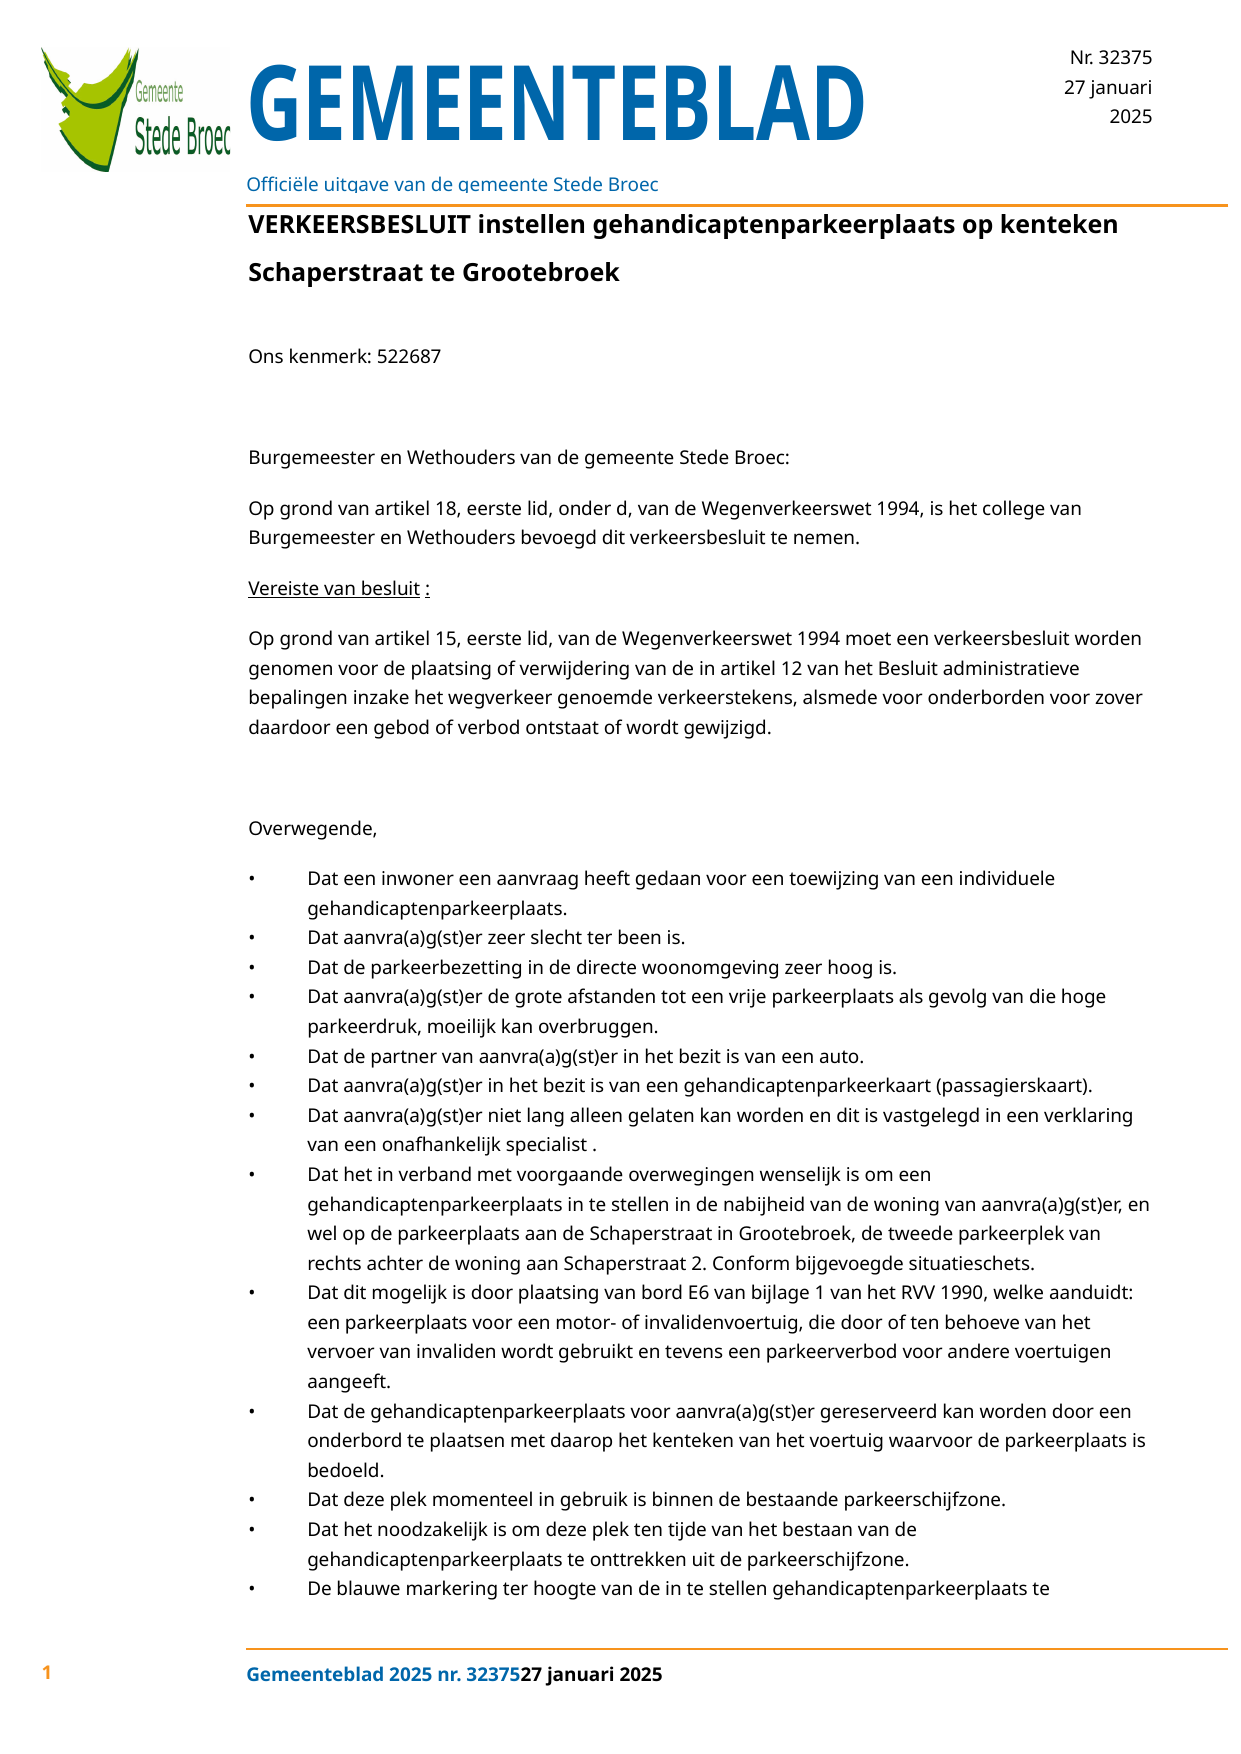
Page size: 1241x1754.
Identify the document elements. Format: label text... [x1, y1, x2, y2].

text Burgemeester en Wethouders van de gemeente Stede Broec: [248, 444, 1152, 470]
picture [41, 47, 231, 172]
list Dat aanvra(a)g(st)er de grote afstanden tot een vrije parkeerplaats als gevolg van die hoge parkeerdruk, moeilijk kan overbruggen. [248, 984, 1152, 1039]
text Op grond van artikel 18, eerste lid, onder d, van de Wegenverkeerswet 1994, is het college van Burgemeester en Wethouders bevoegd dit verkeersbesluit te nemen. [248, 495, 1152, 550]
text Overwegende, [248, 815, 1152, 841]
text VERKEERSBESLUIT instellen gehandicaptenparkeerplaats op kenteken Schaperstraat te Grootebroek [248, 207, 1152, 288]
list Dat het in verband met voorgaande overwegingen wenselijk is om een gehandicaptenparkeerplaats in te stellen in de nabijheid van de woning van aanvra(a)g(st)er, en wel op de parkeerplaats aan de Schaperstraat in Grootebroek, de tweede parkeerplek van rechts achter de woning aan Schaperstraat 2. Conform bijgevoegde situatieschets. [248, 1161, 1152, 1276]
list Dat deze plek momenteel in gebruik is binnen de bestaande parkeerschijfzone. [248, 1487, 1152, 1512]
list Dat de gehandicaptenparkeerplaats voor aanvra(a)g(st)er gereserveerd kan worden door een onderbord te plaatsen met daarop het kenteken van het voertuig waarvoor de parkeerplaats is bedoeld. [248, 1398, 1152, 1483]
list Dat aanvra(a)g(st)er niet lang alleen gelaten kan worden en dit is vastgelegd in een verklaring van een onafhankelijk specialist . [248, 1102, 1152, 1157]
list Dat de partner van aanvra(a)g(st)er in het bezit is van een auto. [248, 1043, 1152, 1068]
text Vereiste van besluit : [248, 575, 1152, 601]
list Dat de parkeerbezetting in de directe woonomgeving zeer hoog is. [248, 954, 1152, 980]
list Dat aanvra(a)g(st)er in het bezit is van een gehandicaptenparkeerkaart (passagierskaart). [248, 1072, 1152, 1098]
text Ons kenmerk: 522687 [248, 344, 1152, 369]
list Dat een inwoner een aanvraag heeft gedaan voor een toewijzing van een individuele gehandicaptenparkeerplaats. [248, 865, 1152, 921]
list De blauwe markering ter hoogte van de in te stellen gehandicaptenparkeerplaats te [248, 1575, 1152, 1601]
text Op grond van artikel 15, eerste lid, van de Wegenverkeerswet 1994 moet een verkeersbesluit worden genomen voor de plaatsing of verwijdering van de in artikel 12 van het Besluit administratieve bepalingen inzake het wegverkeer genoemde verkeerstekens, alsmede voor onderborden voor zover daardoor een gebod of verbod ontstaat of wordt gewijzigd. [248, 625, 1152, 740]
list Dat dit mogelijk is door plaatsing van bord E6 van bijlage 1 van het RVV 1990, welke aanduidt: een parkeerplaats voor een motor- of invalidenvoertuig, die door of ten behoeve van het vervoer van invaliden wordt gebruikt en tevens een parkeerverbod voor andere voertuigen aangeeft. [248, 1279, 1152, 1394]
list Dat het noodzakelijk is om deze plek ten tijde van het bestaan van de gehandicaptenparkeerplaats te onttrekken uit de parkeerschijfzone. [248, 1516, 1152, 1571]
list Dat aanvra(a)g(st)er zeer slecht ter been is. [248, 924, 1152, 950]
